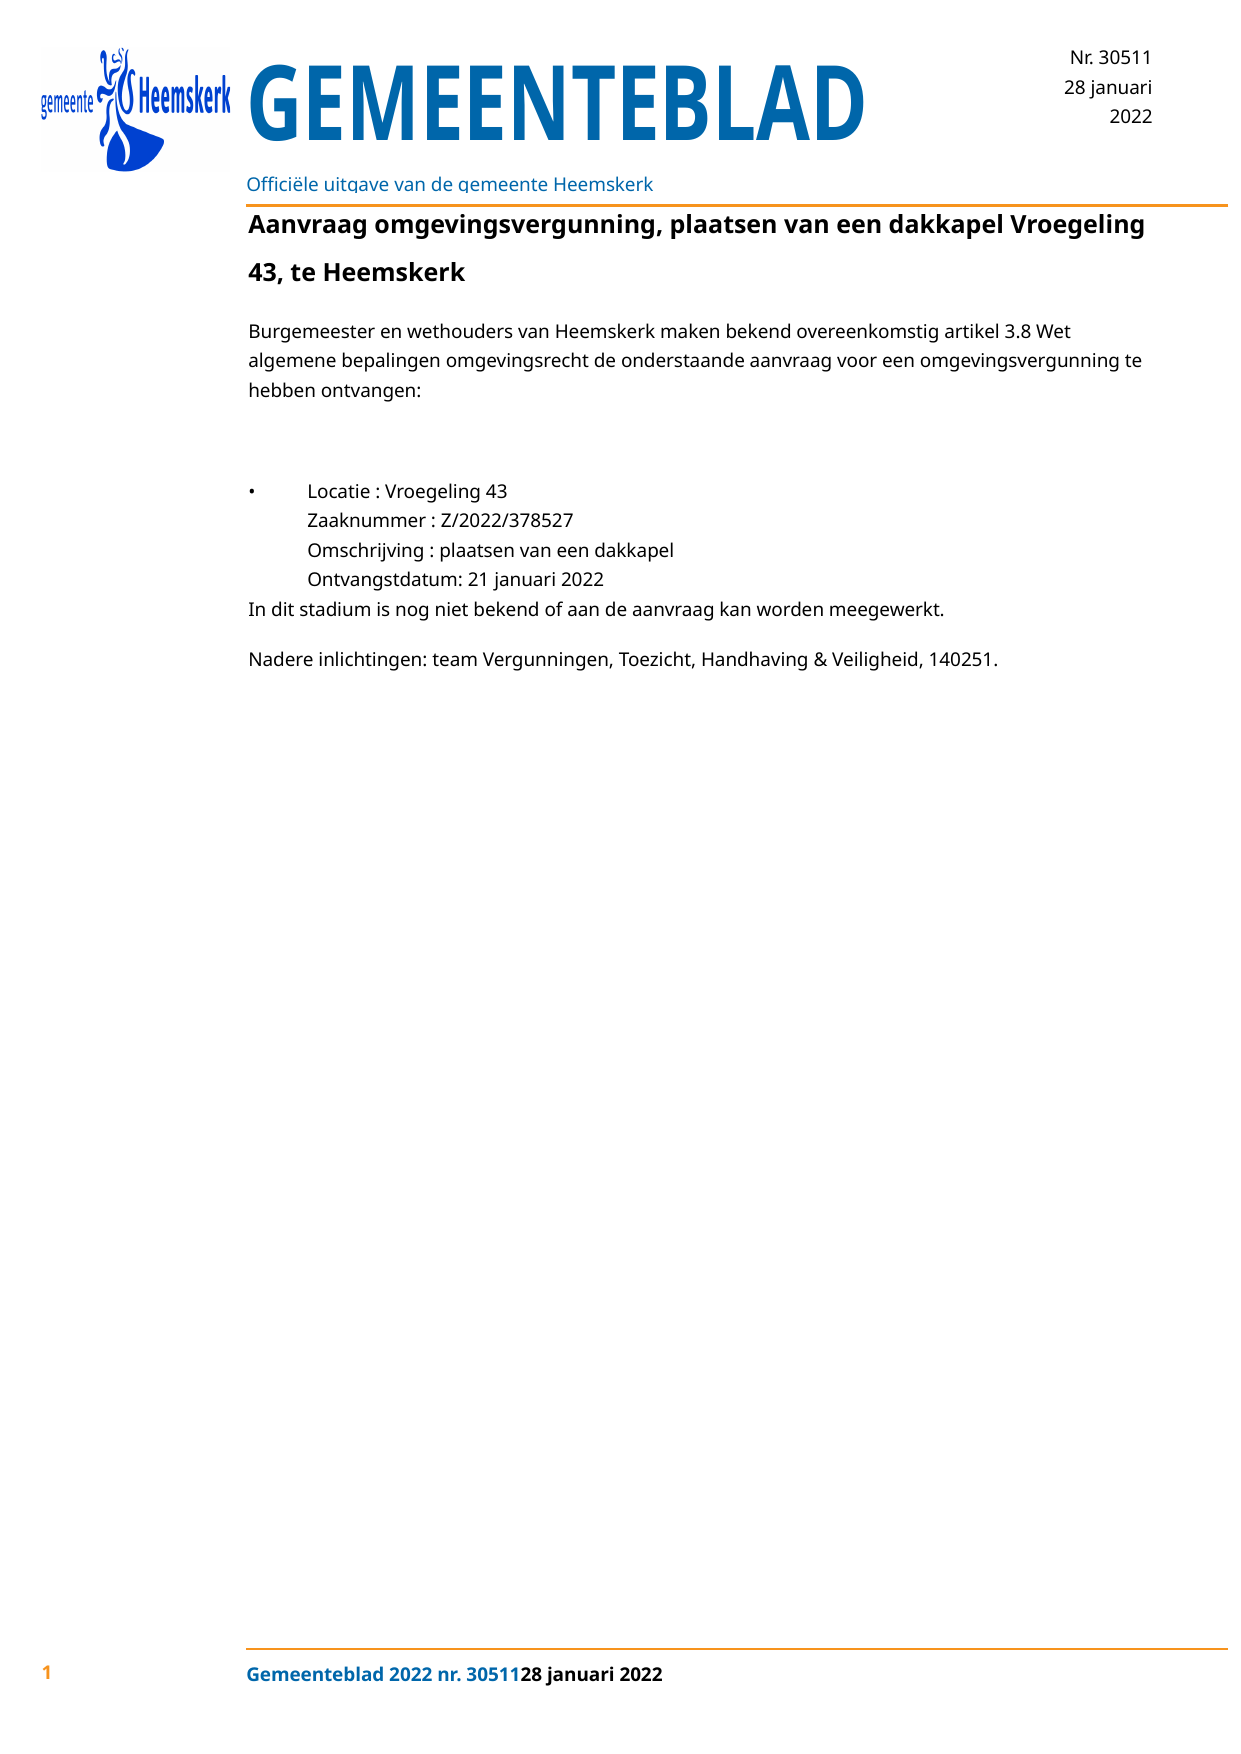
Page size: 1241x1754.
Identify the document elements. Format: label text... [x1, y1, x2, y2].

list Omschrijving : plaatsen van een dakkapel [248, 537, 1152, 563]
list Zaaknummer : Z/2022/378527 [248, 507, 1152, 533]
list Ontvangstdatum: 21 januari 2022 [248, 567, 1152, 592]
text Burgemeester en wethouders van Heemskerk maken bekend overeenkomstig artikel 3.8 Wet algemene bepalingen omgevingsrecht de onderstaande aanvraag voor een omgevingsvergunning te hebben ontvangen: [248, 318, 1152, 403]
text In dit stadium is nog niet bekend of aan de aanvraag kan worden meegewerkt. [248, 596, 1152, 622]
text Aanvraag omgevingsvergunning, plaatsen van een dakkapel Vroegeling 43, te Heemskerk [248, 207, 1152, 288]
picture [41, 47, 231, 172]
text Nadere inlichtingen: team Vergunningen, Toezicht, Handhaving & Veiligheid, 140251. [248, 647, 1152, 672]
list Locatie : Vroegeling 43 [248, 478, 1152, 504]
